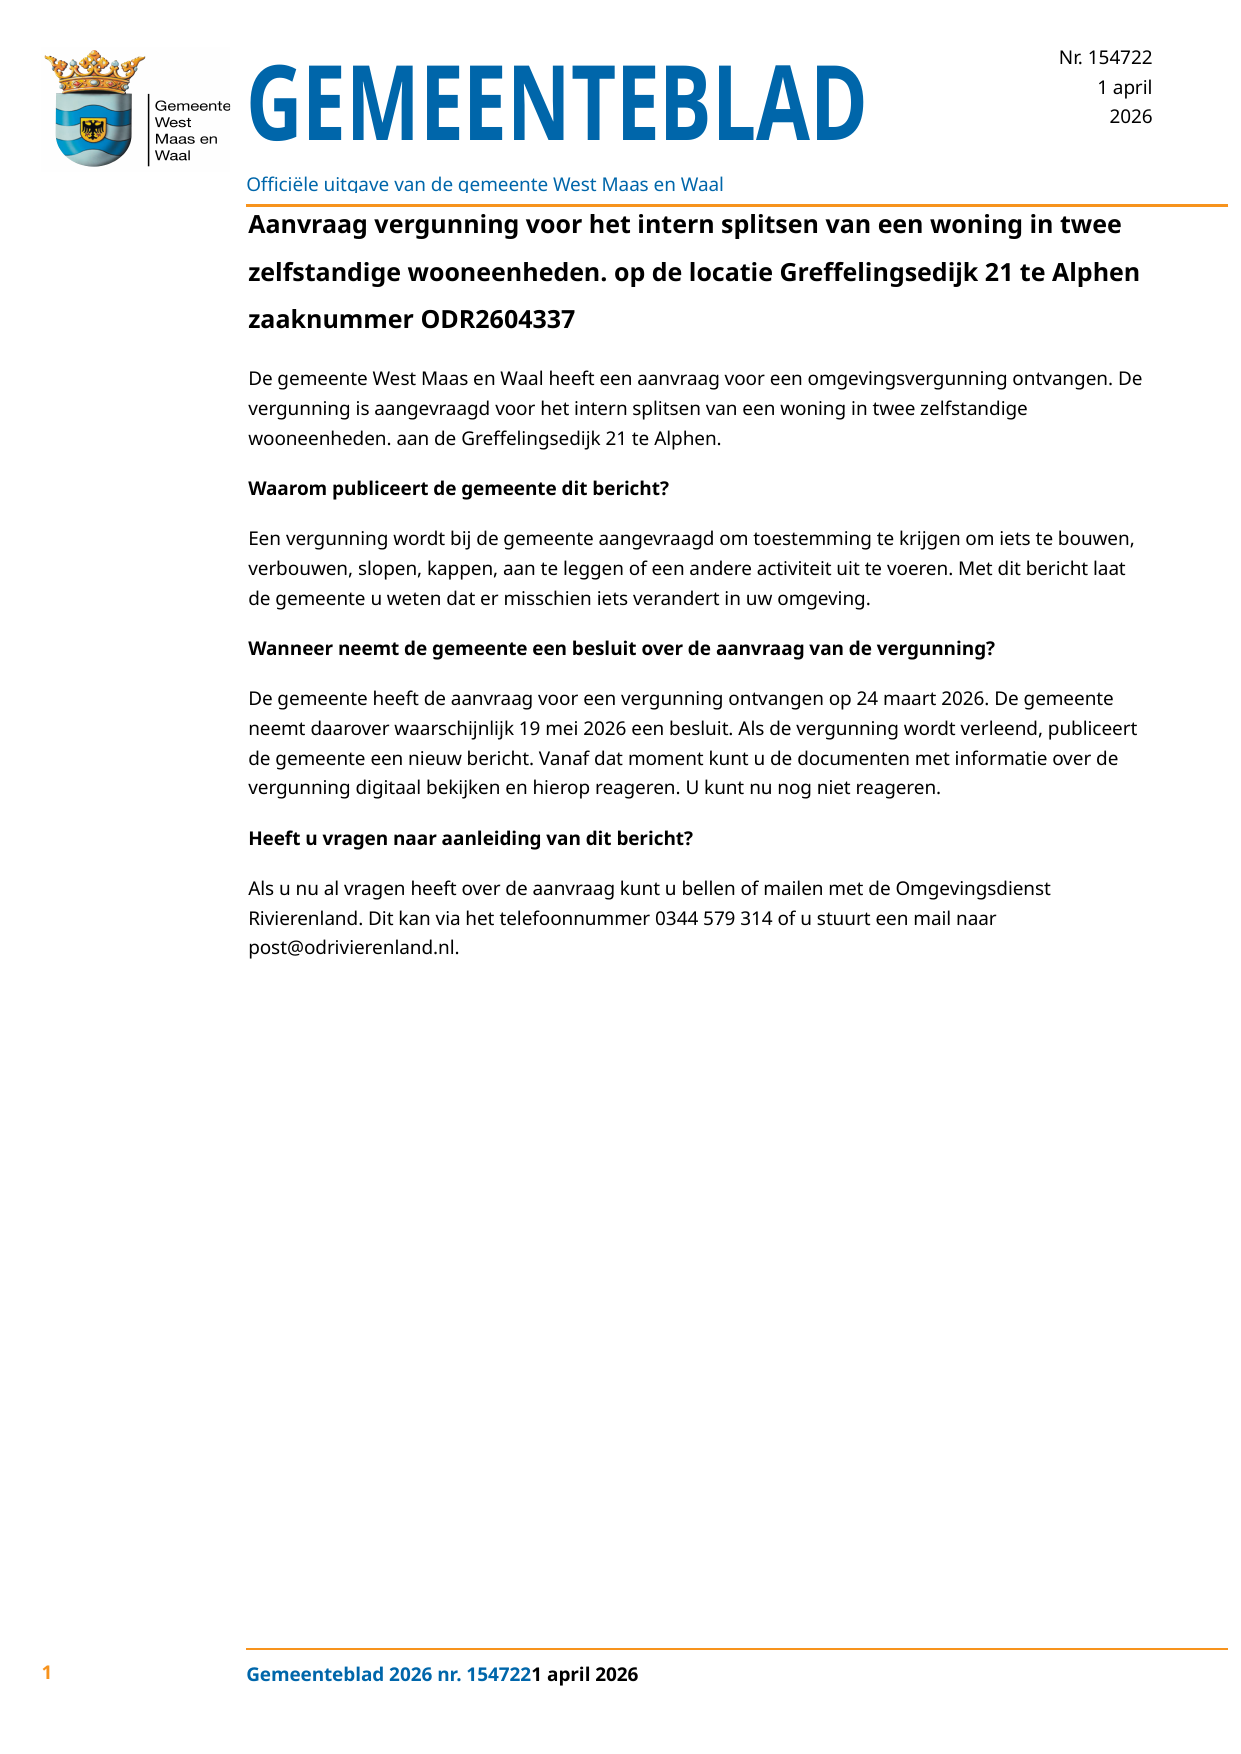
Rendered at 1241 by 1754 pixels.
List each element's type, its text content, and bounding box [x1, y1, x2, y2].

text Heeft u vragen naar aanleiding van dit bericht? [248, 825, 1152, 850]
text Een vergunning wordt bij de gemeente aangevraagd om toestemming te krijgen om iets te bouwen, verbouwen, slopen, kappen, aan te leggen of een andere activiteit uit te voeren. Met dit bericht laat de gemeente u weten dat er misschien iets verandert in uw omgeving. [248, 526, 1152, 610]
text De gemeente West Maas en Waal heeft een aanvraag voor een omgevingsvergunning ontvangen. De vergunning is aangevraagd voor het intern splitsen van een woning in twee zelfstandige wooneenheden. aan de Greffelingsedijk 21 te Alphen. [248, 366, 1152, 450]
text Aanvraag vergunning voor het intern splitsen van een woning in twee zelfstandige wooneenheden. op de locatie Greffelingsedijk 21 te Alphen zaaknummer ODR2604337 [248, 207, 1152, 336]
text De gemeente heeft de aanvraag voor een vergunning ontvangen op 24 maart 2026. De gemeente neemt daarover waarschijnlijk 19 mei 2026 een besluit. Als de vergunning wordt verleend, publiceert de gemeente een nieuw bericht. Vanaf dat moment kunt u de documenten met informatie over de vergunning digitaal bekijken en hierop reageren. U kunt nu nog niet reageren. [248, 686, 1152, 800]
text Wanneer neemt de gemeente een besluit over de aanvraag van de vergunning? [248, 635, 1152, 661]
text Waarom publiceert de gemeente dit bericht? [248, 475, 1152, 501]
picture [41, 47, 231, 172]
text Als u nu al vragen heeft over de aanvraag kunt u bellen of mailen met de Omgevingsdienst Rivierenland. Dit kan via het telefoonnummer 0344 579 314 of u stuurt een mail naar post@odrivierenland.nl. [248, 875, 1152, 960]
